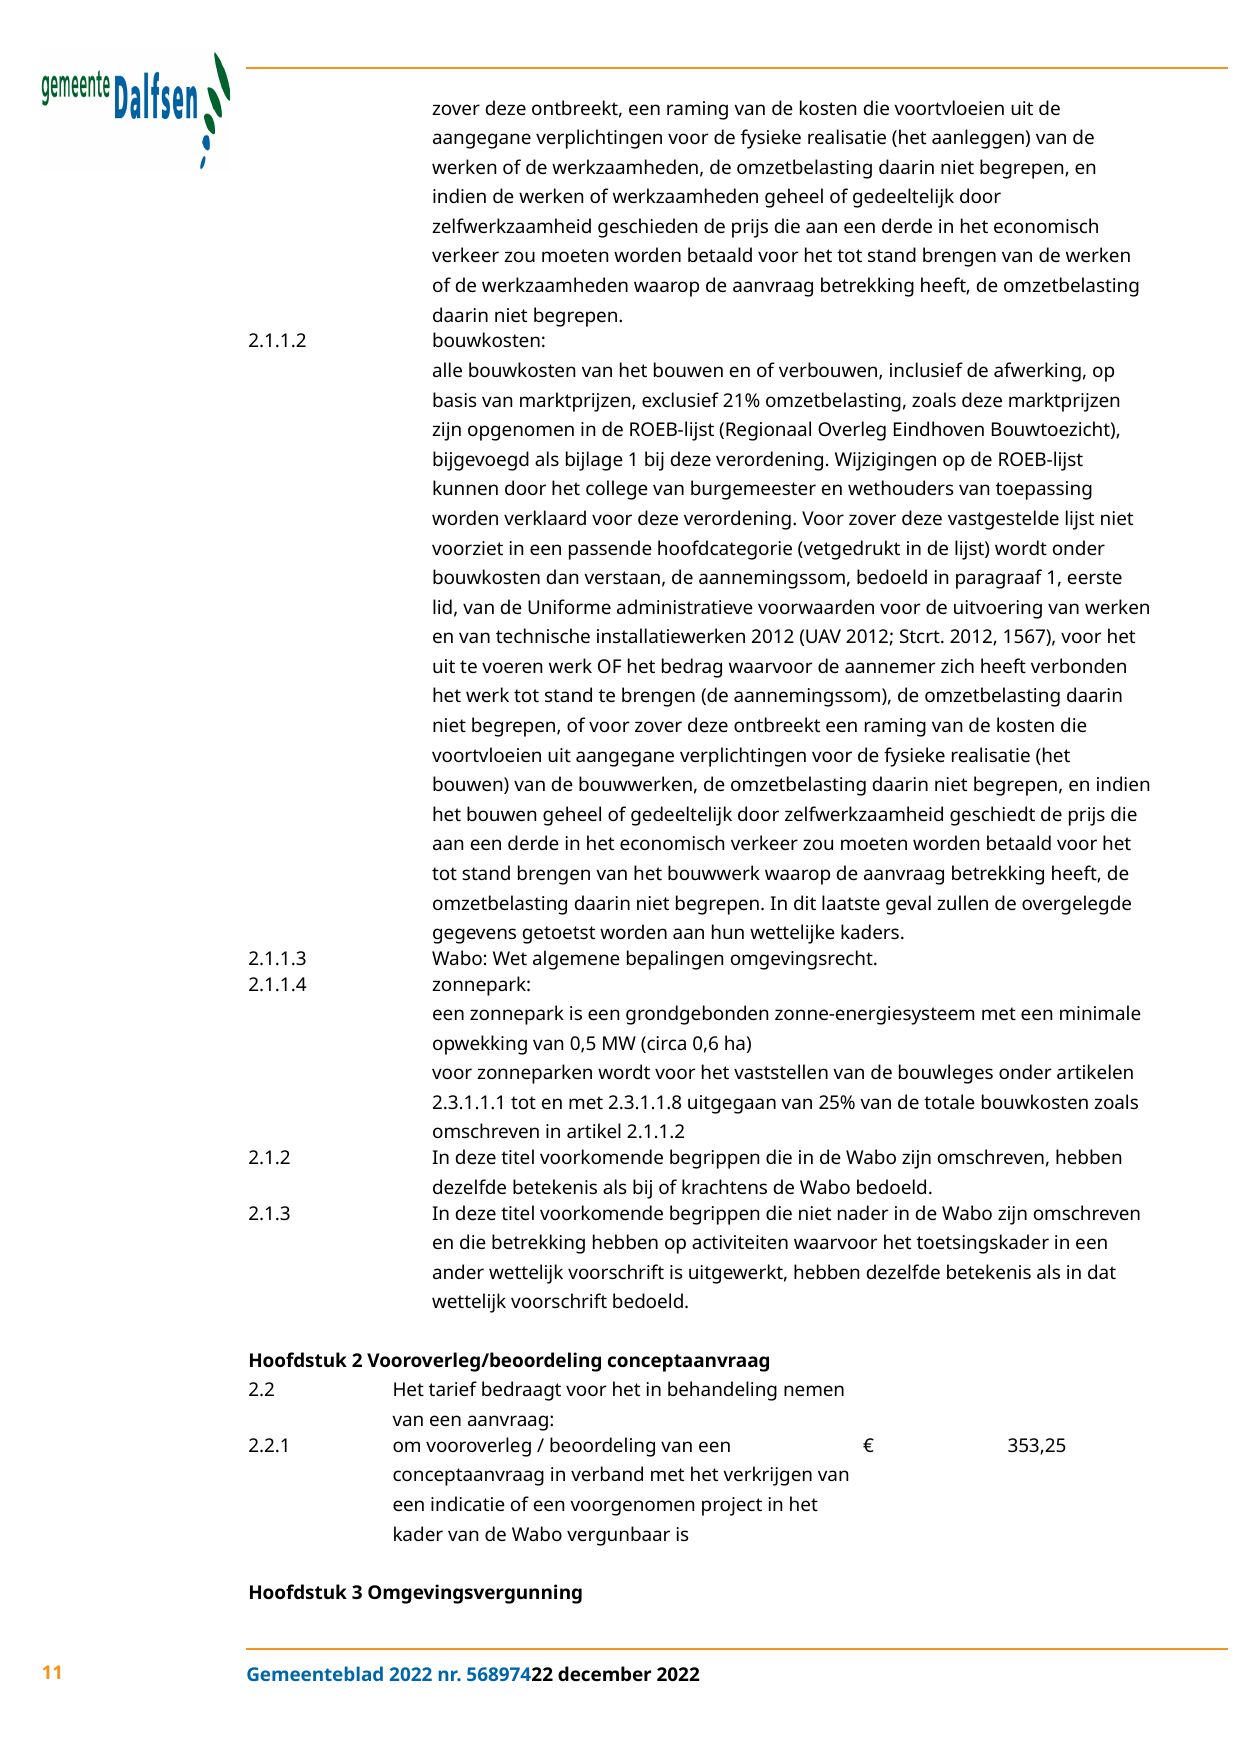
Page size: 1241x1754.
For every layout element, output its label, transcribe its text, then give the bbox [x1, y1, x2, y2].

table_cell 2.1.1.3 [248, 945, 432, 971]
table_header 2.2 [248, 1377, 392, 1432]
text Hoofdstuk 2 Vooroverleg/beoordeling conceptaanvraag [248, 1347, 1152, 1373]
table_cell 2.2.1 [248, 1432, 392, 1546]
table_cell bouwkosten: alle bouwkosten van het bouwen en of verbouwen, inclusief de afwerking, op basis van marktprijzen, exclusief 21% omzetbelasting, zoals deze marktprijzen zijn opgenomen in de ROEB-lijst (Regionaal Overleg Eindhoven Bouwtoezicht), bijgevoegd als bijlage 1 bij deze verordening. Wijzigingen op de ROEB-lijst kunnen door het college van burgemeester en wethouders van toepassing worden verklaard voor deze verordening. Voor zover deze vastgestelde lijst niet voorziet in een passende hoofdcategorie (vetgedrukt in de lijst) wordt onder bouwkosten dan verstaan, de aannemingssom, bedoeld in paragraaf 1, eerste lid, van de Uniforme administratieve voorwaarden voor de uitvoering van werken en van technische installatiewerken 2012 (UAV 2012; Stcrt. 2012, 1567), voor het uit te voeren werk OF het bedrag waarvoor de aannemer zich heeft verbonden het werk tot stand te brengen (de aannemingssom), de omzetbelasting daarin niet begrepen, of voor zover deze ontbreekt een raming van de kosten die voortvloeien uit aangegane verplichtingen voor de fysieke realisatie (het bouwen) van de bouwwerken, de omzetbelasting daarin niet begrepen, en indien het bouwen geheel of gedeeltelijk door zelfwerkzaamheid geschiedt de prijs die aan een derde in het economisch verkeer zou moeten worden betaald voor het tot stand brengen van het bouwwerk waarop de aanvraag betrekking heeft, de omzetbelasting daarin niet begrepen. In dit laatste geval zullen de overgelegde gegevens getoetst worden aan hun wettelijke kaders. [432, 328, 1152, 945]
picture [41, 47, 231, 172]
table_cell zonnepark: een zonnepark is een grondgebonden zonne-energiesysteem met een minimale opwekking van 0,5 MW (circa 0,6 ha) voor zonneparken wordt voor het vaststellen van de bouwleges onder artikelen 2.3.1.1.1 tot en met 2.3.1.1.8 uitgegaan van 25% van de totale bouwkosten zoals omschreven in artikel 2.1.1.2 [432, 971, 1152, 1144]
table_cell 2.1.1.4 [248, 971, 432, 1144]
table_cell zover deze ontbreekt, een raming van de kosten die voortvloeien uit de aangegane verplichtingen voor de fysieke realisatie (het aanleggen) van de werken of de werkzaamheden, de omzetbelasting daarin niet begrepen, en indien de werken of werkzaamheden geheel of gedeeltelijk door zelfwerkzaamheid geschieden de prijs die aan een derde in het economisch verkeer zou moeten worden betaald voor het tot stand brengen van de werken of de werkzaamheden waarop de aanvraag betrekking heeft, de omzetbelasting daarin niet begrepen. [432, 95, 1152, 328]
table_cell 2.1.1.2 [248, 328, 432, 945]
table_header [1007, 1377, 1152, 1432]
table_cell 2.1.2 [248, 1144, 432, 1200]
table_header [863, 1377, 1007, 1432]
table_cell om vooroverleg / beoordeling van een conceptaanvraag in verband met het verkrijgen van een indicatie of een voorgenomen project in het kader van de Wabo vergunbaar is [392, 1432, 863, 1546]
table_cell 2.1.3 [248, 1200, 432, 1314]
table_cell Wabo: Wet algemene bepalingen omgevingsrecht. [432, 945, 1152, 971]
table_cell € [863, 1432, 1007, 1546]
table_cell In deze titel voorkomende begrippen die niet nader in de Wabo zijn omschreven en die betrekking hebben op activiteiten waarvoor het toetsingskader in een ander wettelijk voorschrift is uitgewerkt, hebben dezelfde betekenis als in dat wettelijk voorschrift bedoeld. [432, 1200, 1152, 1314]
table_cell In deze titel voorkomende begrippen die in de Wabo zijn omschreven, hebben dezelfde betekenis als bij of krachtens de Wabo bedoeld. [432, 1144, 1152, 1200]
table_header Het tarief bedraagt voor het in behandeling nemen van een aanvraag: [392, 1377, 863, 1432]
text Hoofdstuk 3 Omgevingsvergunning [248, 1579, 1152, 1605]
table_cell [248, 95, 432, 328]
table_cell 353,25 [1007, 1432, 1152, 1546]
